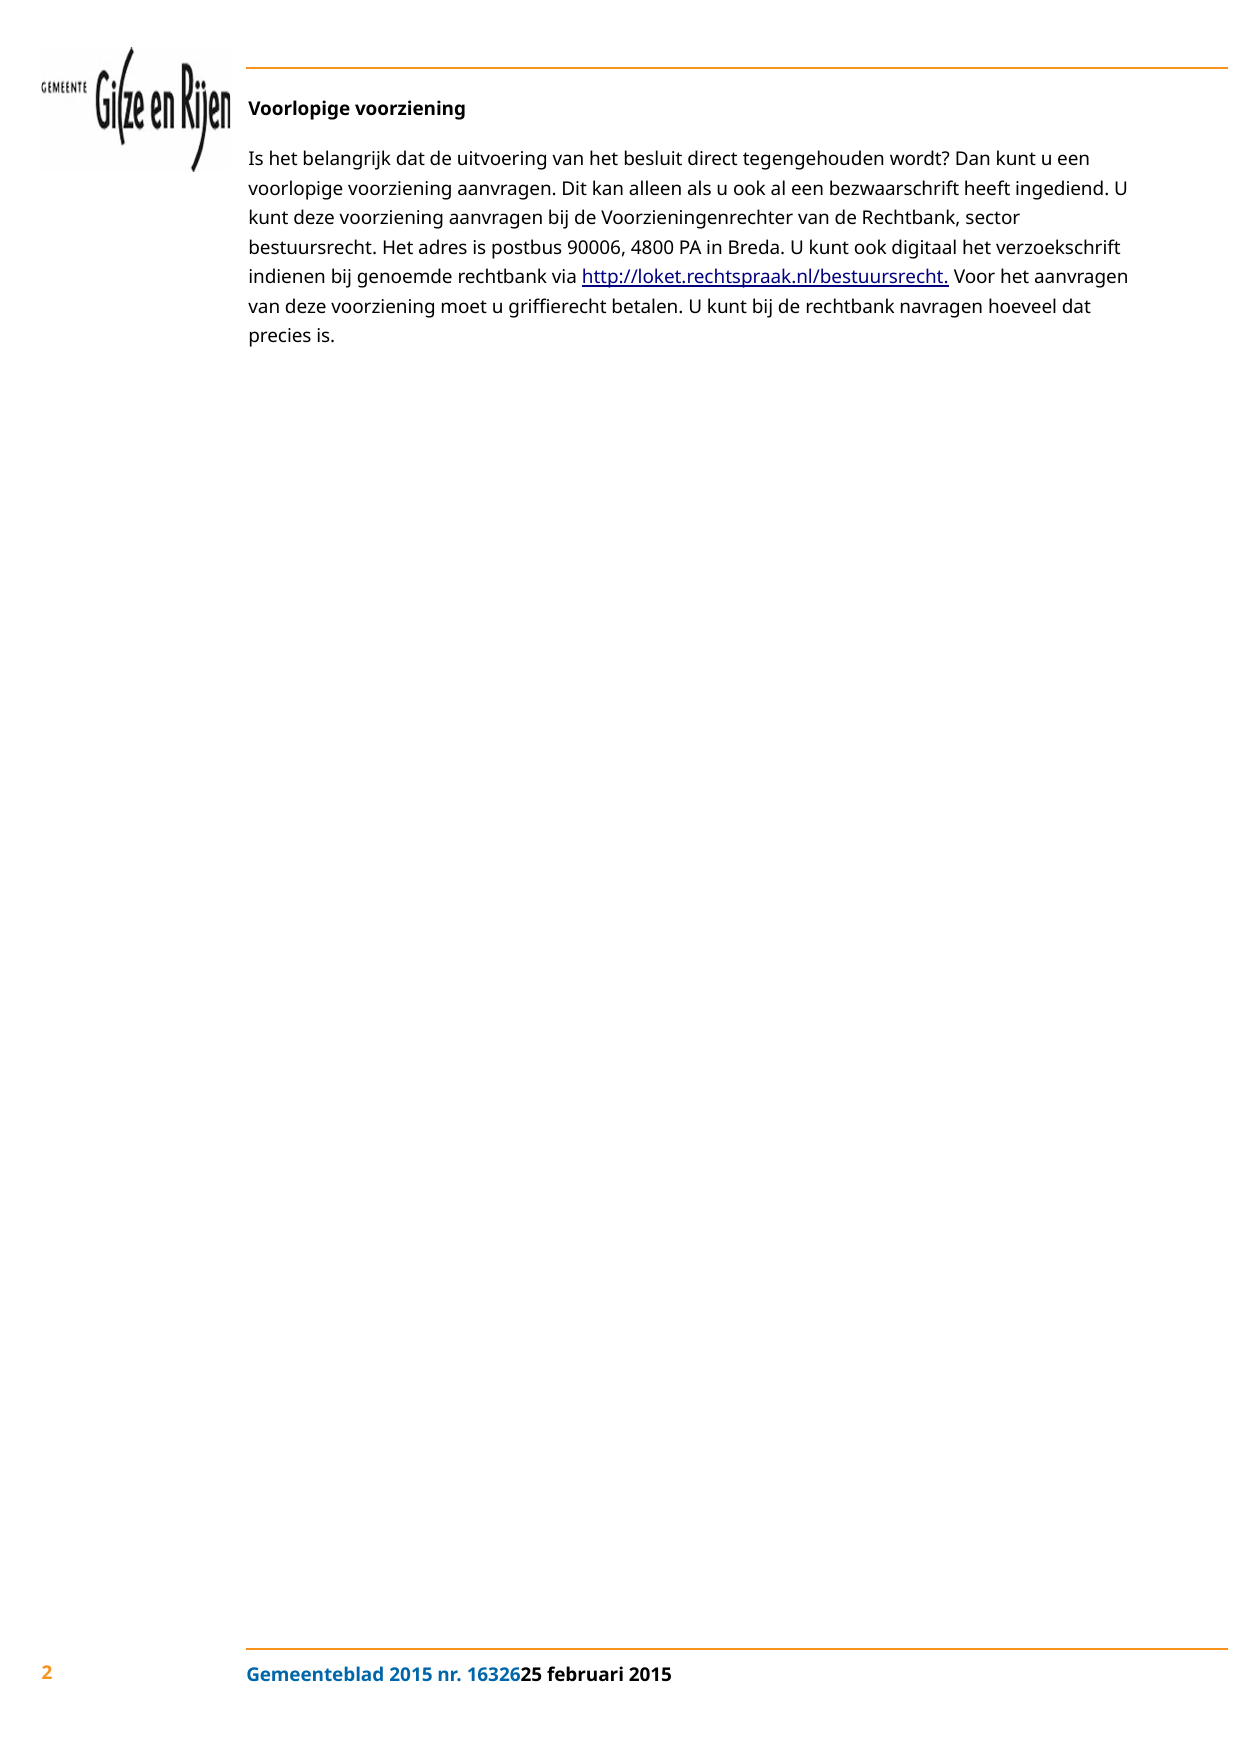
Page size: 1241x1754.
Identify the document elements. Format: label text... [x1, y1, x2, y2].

text Is het belangrijk dat de uitvoering van het besluit direct tegengehouden wordt? Dan kunt u een voorlopige voorziening aanvragen. Dit kan alleen als u ook al een bezwaarschrift heeft ingediend. U kunt deze voorziening aanvragen bij de Voorzieningenrechter van de Rechtbank, sector bestuursrecht. Het adres is postbus 90006, 4800 PA in Breda. U kunt ook digitaal het verzoekschrift indienen bij genoemde rechtbank via http://loket.rechtspraak.nl/bestuursrecht. Voor het aanvragen van deze voorziening moet u griffierecht betalen. U kunt bij de rechtbank navragen hoeveel dat precies is. [248, 145, 1152, 348]
picture [41, 47, 231, 172]
text Voorlopige voorziening [248, 95, 1152, 121]
